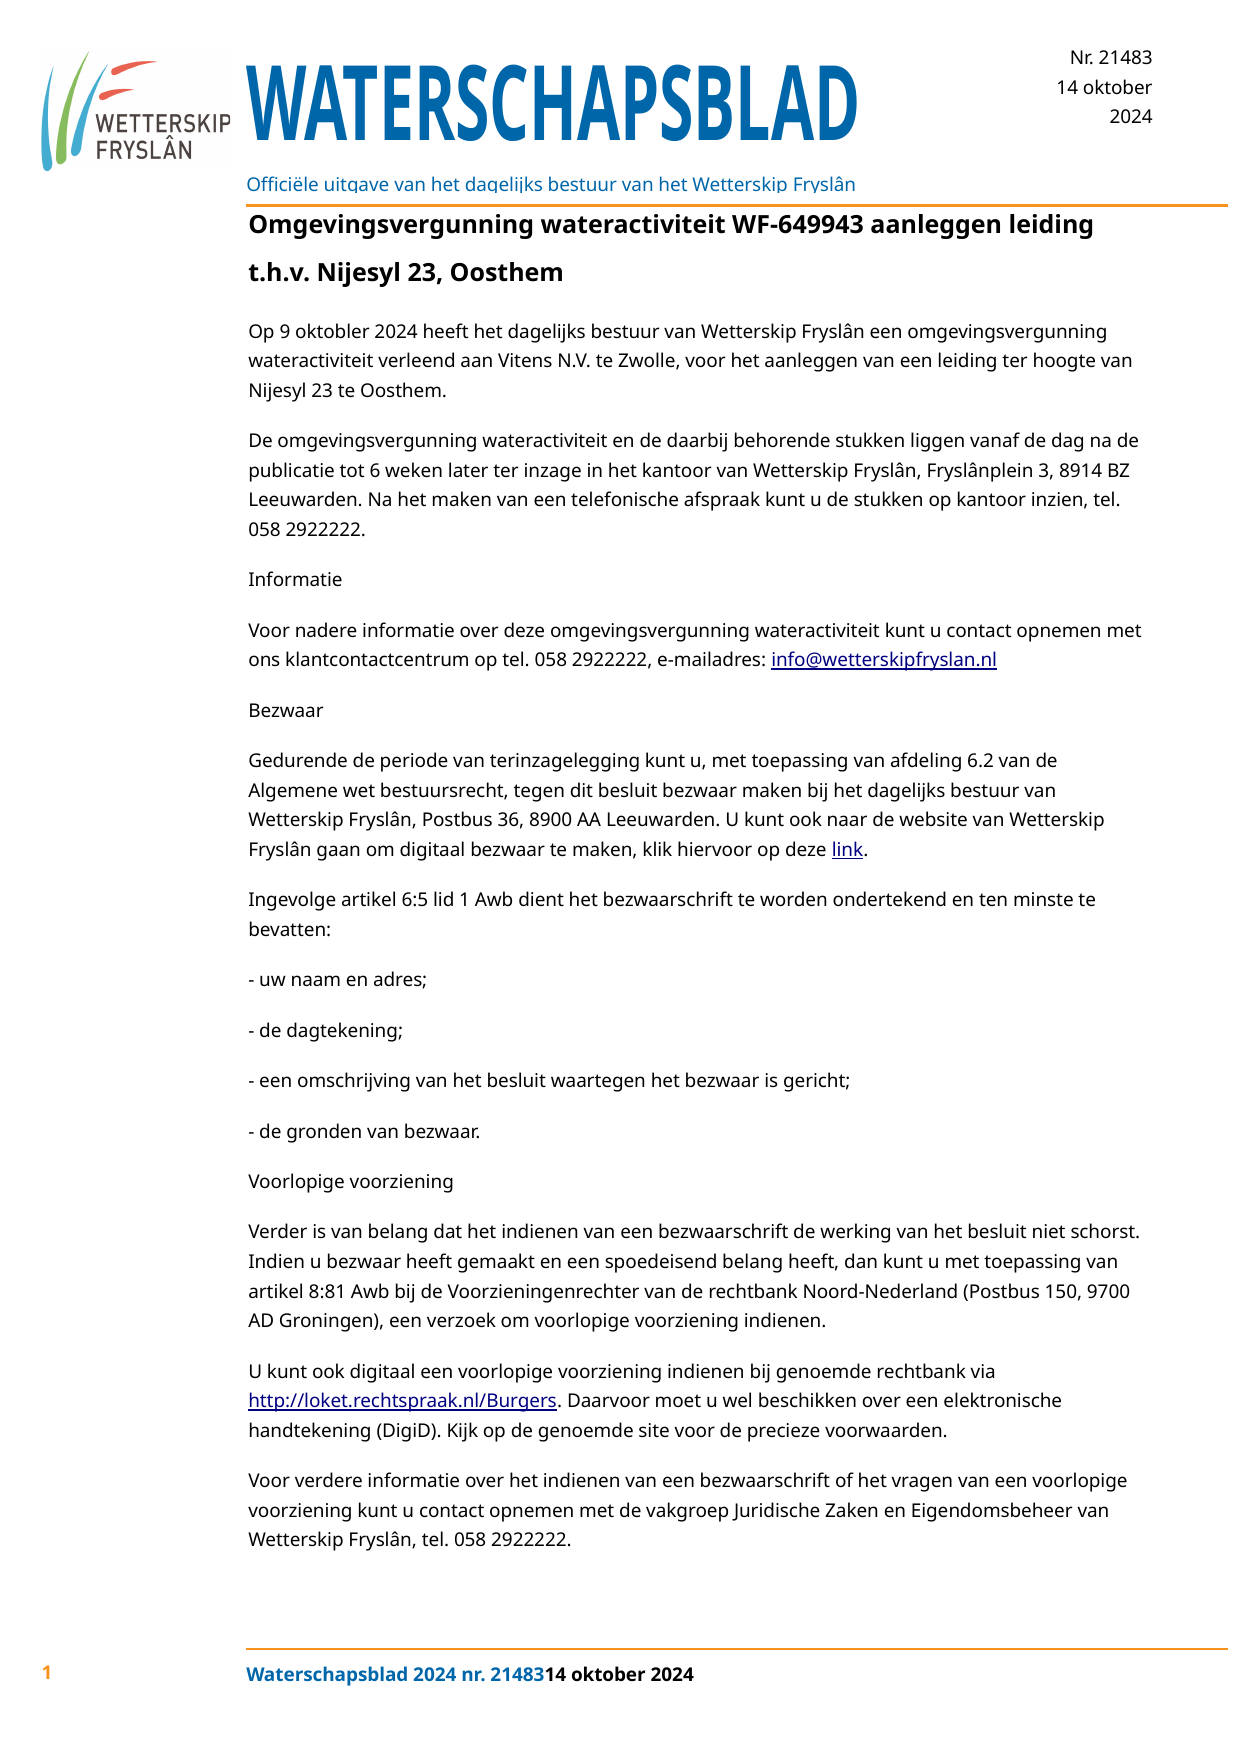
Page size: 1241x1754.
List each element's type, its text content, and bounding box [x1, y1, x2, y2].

text Verder is van belang dat het indienen van een bezwaarschrift de werking van het besluit niet schorst. Indien u bezwaar heeft gemaakt en een spoedeisend belang heeft, dan kunt u met toepassing van artikel 8:81 Awb bij de Voorzieningenrechter van de rechtbank Noord-Nederland (Postbus 150, 9700 AD Groningen), een verzoek om voorlopige voorziening indienen. [248, 1219, 1152, 1333]
text Op 9 oktobler 2024 heeft het dagelijks bestuur van Wetterskip Fryslân een omgevingsvergunning wateractiviteit verleend aan Vitens N.V. te Zwolle, voor het aanleggen van een leiding ter hoogte van Nijesyl 23 te Oosthem. [248, 318, 1152, 403]
text - een omschrijving van het besluit waartegen het bezwaar is gericht; [248, 1067, 1152, 1093]
text Voorlopige voorziening [248, 1168, 1152, 1194]
text Voor nadere informatie over deze omgevingsvergunning wateractiviteit kunt u contact opnemen met ons klantcontactcentrum op tel. 058 2922222, e-mailadres: info@wetterskipfryslan.nl [248, 617, 1152, 672]
text Gedurende de periode van terinzagelegging kunt u, met toepassing van afdeling 6.2 van de Algemene wet bestuursrecht, tegen dit besluit bezwaar maken bij het dagelijks bestuur van Wetterskip Fryslân, Postbus 36, 8900 AA Leeuwarden. U kunt ook naar de website van Wetterskip Fryslân gaan om digitaal bezwaar te maken, klik hiervoor op deze link. [248, 747, 1152, 862]
text Bezwaar [248, 697, 1152, 723]
text U kunt ook digitaal een voorlopige voorziening indienen bij genoemde rechtbank via http://loket.rechtspraak.nl/Burgers. Daarvoor moet u wel beschikken over een elektronische handtekening (DigiD). Kijk op de genoemde site voor de precieze voorwaarden. [248, 1358, 1152, 1443]
text Informatie [248, 567, 1152, 592]
text - de gronden van bezwaar. [248, 1118, 1152, 1144]
text Omgevingsvergunning wateractiviteit WF-649943 aanleggen leiding t.h.v. Nijesyl 23, Oosthem [248, 207, 1152, 288]
text Voor verdere informatie over het indienen van een bezwaarschrift of het vragen van een voorlopige voorziening kunt u contact opnemen met de vakgroep Juridische Zaken en Eigendomsbeheer van Wetterskip Fryslân, tel. 058 2922222. [248, 1467, 1152, 1552]
text - de dagtekening; [248, 1017, 1152, 1043]
picture [41, 47, 231, 172]
text - uw naam en adres; [248, 967, 1152, 992]
text Ingevolge artikel 6:5 lid 1 Awb dient het bezwaarschrift te worden ondertekend en ten minste te bevatten: [248, 887, 1152, 942]
text De omgevingsvergunning wateractiviteit en de daarbij behorende stukken liggen vanaf de dag na de publicatie tot 6 weken later ter inzage in het kantoor van Wetterskip Fryslân, Fryslânplein 3, 8914 BZ Leeuwarden. Na het maken van een telefonische afspraak kunt u de stukken op kantoor inzien, tel. 058 2922222. [248, 427, 1152, 542]
